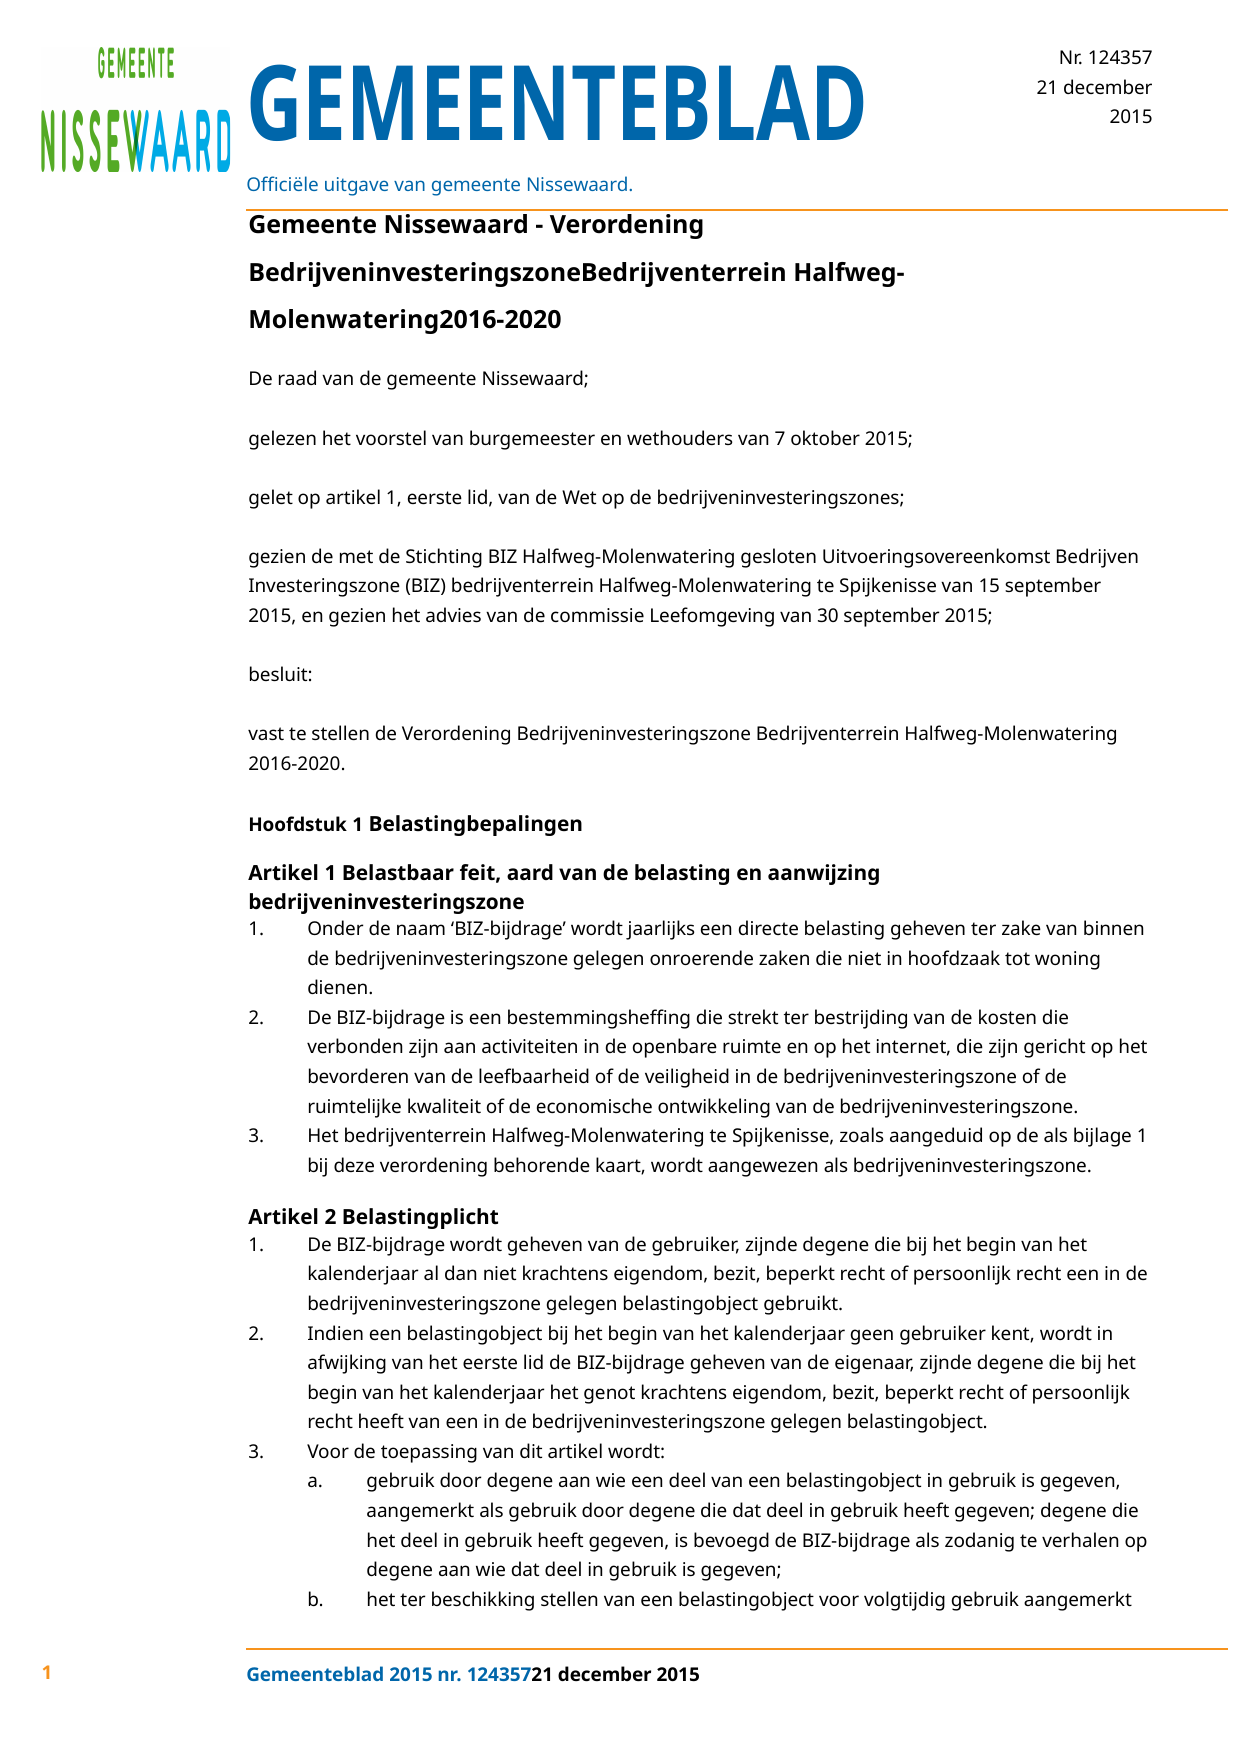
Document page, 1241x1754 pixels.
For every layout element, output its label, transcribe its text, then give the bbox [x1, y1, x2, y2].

text gelezen het voorstel van burgemeester en wethouders van 7 oktober 2015; [248, 425, 1152, 450]
text De raad van de gemeente Nissewaard; [248, 366, 1152, 391]
text Hoofdstuk 1 Belastingbepalingen [248, 809, 1152, 838]
text gezien de met de Stichting BIZ Halfweg-Molenwatering gesloten Uitvoeringsovereenkomst Bedrijven Investeringszone (BIZ) bedrijventerrein Halfweg-Molenwatering te Spijkenisse van 15 september 2015, en gezien het advies van de commissie Leefomgeving van 30 september 2015; [248, 543, 1152, 628]
picture [200, 151, 206, 172]
text Gemeente Nissewaard - Verordening BedrijveninvesteringszoneBedrijventerrein Halfweg-Molenwatering2016-2020 [248, 211, 1152, 336]
picture [222, 122, 227, 160]
text Artikel 2 Belastingplicht [248, 1202, 1152, 1231]
list Het bedrijventerrein Halfweg-Molenwatering te Spijkenisse, zoals aangeduid op de als bijlage 1 bij deze verordening behorende kaart, wordt aangewezen als bedrijveninvesteringszone. [248, 1122, 1152, 1178]
list De BIZ-bijdrage is een bestemmingsheffing die strekt ter bestrijding van de kosten die verbonden zijn aan activiteiten in de openbare ruimte en op het internet, die zijn gericht op het bevorderen van de leefbaarheid of de veiligheid in de bedrijveninvesteringszone of de ruimtelijke kwaliteit of de economische ontwikkeling van de bedrijveninvesteringszone. [248, 1004, 1152, 1119]
text besluit: [248, 661, 1152, 687]
list gebruik door degene aan wie een deel van een belastingobject in gebruik is gegeven, aangemerkt als gebruik door degene die dat deel in gebruik heeft gegeven; degene die het deel in gebruik heeft gegeven, is bevoegd de BIZ-bijdrage als zodanig te verhalen op degene aan wie dat deel in gebruik is gegeven; [307, 1468, 1152, 1582]
list Voor de toepassing van dit artikel wordt: [248, 1438, 1152, 1464]
list Indien een belastingobject bij het begin van het kalenderjaar geen gebruiker kent, wordt in afwijking van het eerste lid de BIZ-bijdrage geheven van de eigenaar, zijnde degene die bij het begin van het kalenderjaar het genot krachtens eigendom, bezit, beperkt recht of persoonlijk recht heeft van een in de bedrijveninvesteringszone gelegen belastingobject. [248, 1320, 1152, 1434]
text Artikel 1 Belastbaar feit, aard van de belasting en aanwijzing bedrijveninvesteringszone [248, 858, 1152, 915]
text gelet op artikel 1, eerste lid, van de Wet op de bedrijveninvesteringszones; [248, 484, 1152, 509]
picture [201, 122, 206, 138]
list Onder de naam ‘BIZ-bijdrage’ wordt jaarlijks een directe belasting geheven ter zake van binnen de bedrijveninvesteringszone gelegen onroerende zaken die niet in hoofdzaak tot woning dienen. [248, 915, 1152, 1000]
picture [176, 157, 187, 172]
picture [154, 157, 165, 172]
list De BIZ-bijdrage wordt geheven van de gebruiker, zijnde degene die bij het begin van het kalenderjaar al dan niet krachtens eigendom, bezit, beperkt recht of persoonlijk recht een in de bedrijveninvesteringszone gelegen belastingobject gebruikt. [248, 1231, 1152, 1316]
list het ter beschikking stellen van een belastingobject voor volgtijdig gebruik aangemerkt [307, 1586, 1152, 1612]
text vast te stellen de Verordening Bedrijveninvesteringszone Bedrijventerrein Halfweg-Molenwatering 2016-2020. [248, 721, 1152, 776]
picture [41, 47, 231, 172]
